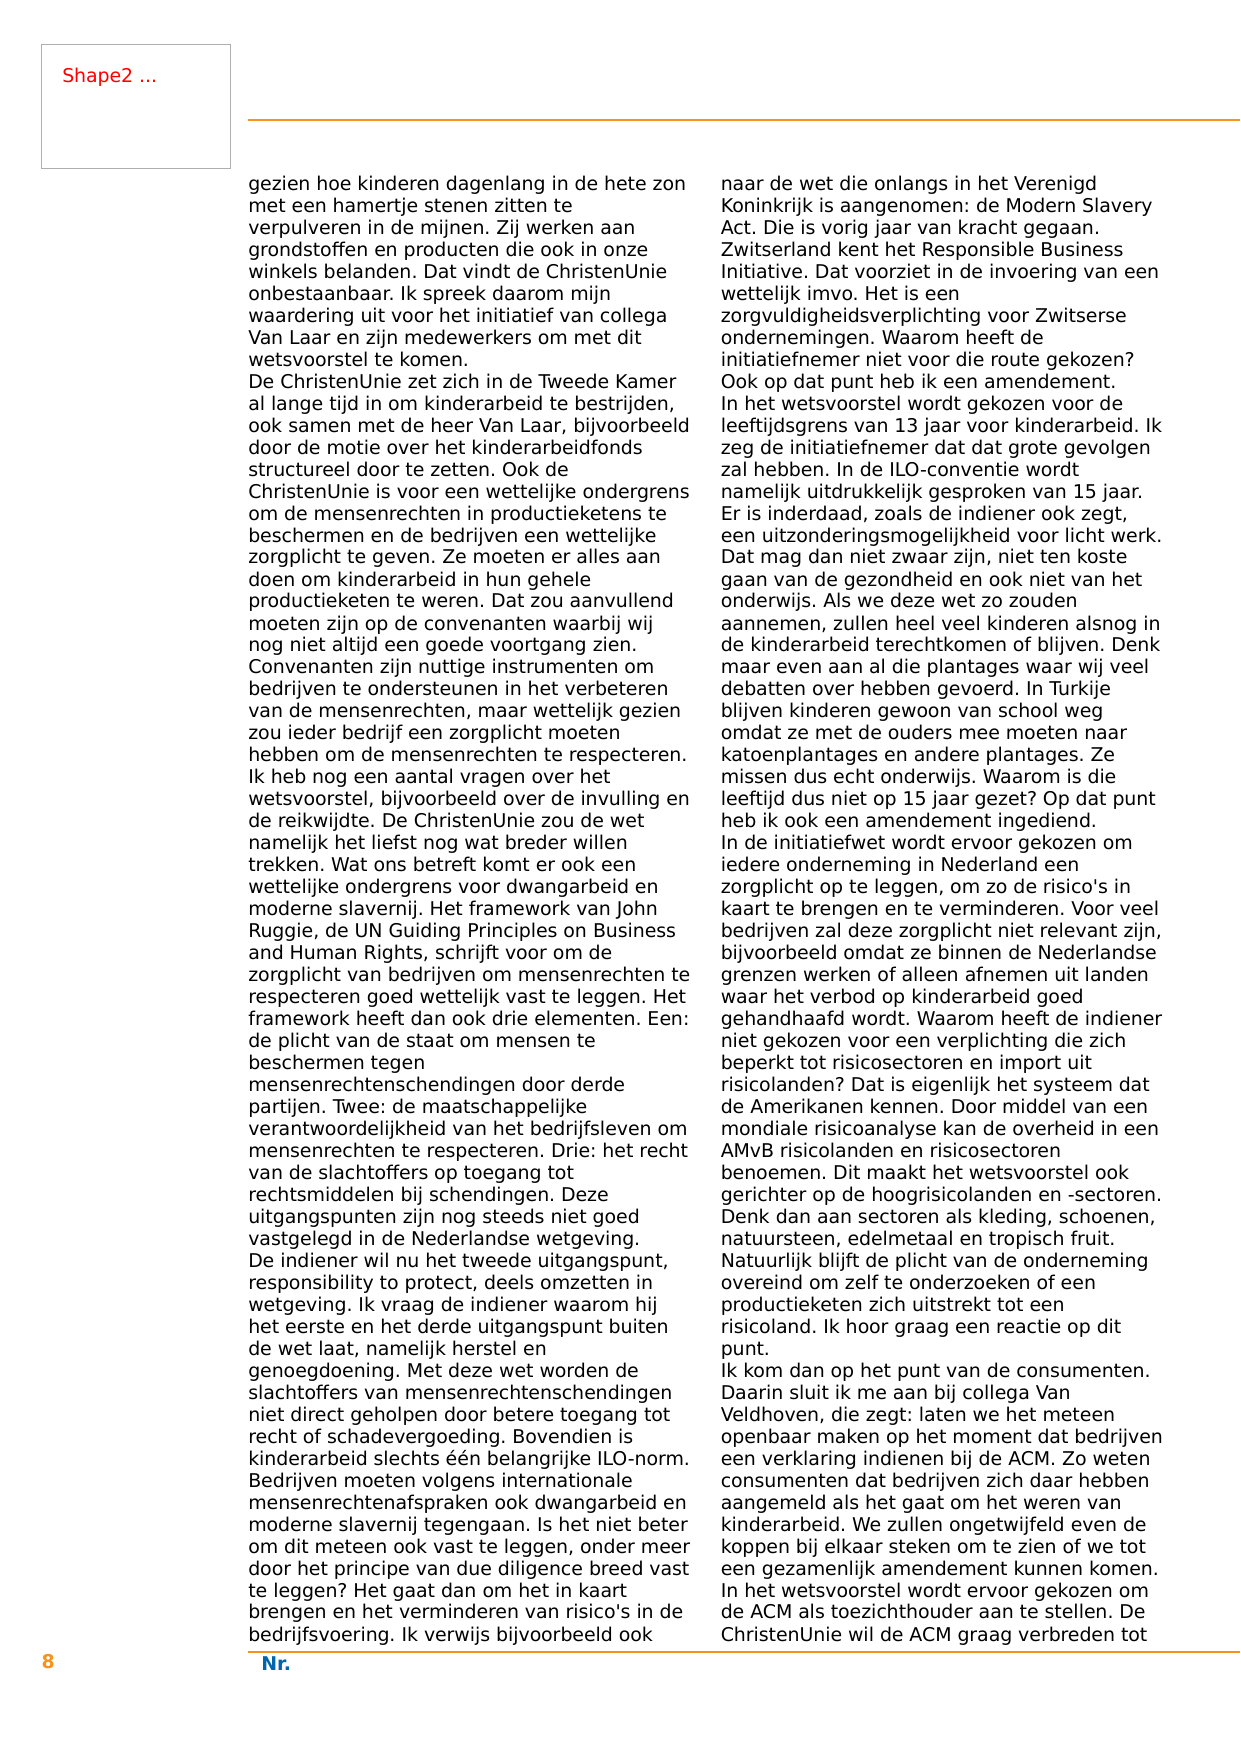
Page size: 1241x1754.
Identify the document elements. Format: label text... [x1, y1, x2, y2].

text In het wetsvoorstel wordt gekozen voor de leeftijdsgrens van 13 jaar voor kinderarbeid. Ik zeg de initiatiefnemer dat dat grote gevolgen zal hebben. In de ILO-conventie wordt namelijk uitdrukkelijk gesproken van 15 jaar. Er is inderdaad, zoals de indiener ook zegt, een uitzonderingsmogelijkheid voor licht werk. Dat mag dan niet zwaar zijn, niet ten koste gaan van de gezondheid en ook niet van het onderwijs. Als we deze wet zo zouden aannemen, zullen heel veel kinderen alsnog in de kinderarbeid terechtkomen of blijven. Denk maar even aan al die plantages waar wij veel debatten over hebben gevoerd. In Turkije blijven kinderen gewoon van school weg omdat ze met de ouders mee moeten naar katoenplantages en andere plantages. Ze missen dus echt onderwijs. Waarom is die leeftijd dus niet op 15 jaar gezet? Op dat punt heb ik ook een amendement ingediend. [721, 393, 1163, 832]
text De indiener wil nu het tweede uitgangspunt, responsibility to protect, deels omzetten in wetgeving. Ik vraag de indiener waarom hij het eerste en het derde uitgangspunt buiten de wet laat, namelijk herstel en genoegdoening. Met deze wet worden de slachtoffers van mensenrechtenschendingen niet direct geholpen door betere toegang tot recht of schadevergoeding. Bovendien is kinderarbeid slechts één belangrijke ILO-norm. Bedrijven moeten volgens internationale mensenrechtenafspraken ook dwangarbeid en moderne slavernij tegengaan. Is het niet beter om dit meteen ook vast te leggen, onder meer door het principe van due diligence breed vast te leggen? Het gaat dan om het in kaart brengen en het verminderen van risico's in de bedrijfsvoering. Ik verwijs bijvoorbeeld ook [248, 1250, 691, 1645]
text naar de wet die onlangs in het Verenigd Koninkrijk is aangenomen: de Modern Slavery Act. Die is vorig jaar van kracht gegaan. Zwitserland kent het Responsible Business Initiative. Dat voorziet in de invoering van een wettelijk imvo. Het is een zorgvuldigheidsverplichting voor Zwitserse ondernemingen. Waarom heeft de initiatiefnemer niet voor die route gekozen? Ook op dat punt heb ik een amendement. [721, 173, 1163, 393]
text De ChristenUnie zet zich in de Tweede Kamer al lange tijd in om kinderarbeid te bestrijden, ook samen met de heer Van Laar, bijvoorbeeld door de motie over het kinderarbeidfonds structureel door te zetten. Ook de ChristenUnie is voor een wettelijke ondergrens om de mensenrechten in productieketens te beschermen en de bedrijven een wettelijke zorgplicht te geven. Ze moeten er alles aan doen om kinderarbeid in hun gehele productieketen te weren. Dat zou aanvullend moeten zijn op de convenanten waarbij wij nog niet altijd een goede voortgang zien. Convenanten zijn nuttige instrumenten om bedrijven te ondersteunen in het verbeteren van de mensenrechten, maar wettelijk gezien zou ieder bedrijf een zorgplicht moeten hebben om de mensenrechten te respecteren. [248, 371, 691, 766]
text Ik kom dan op het punt van de consumenten. Daarin sluit ik me aan bij collega Van Veldhoven, die zegt: laten we het meteen openbaar maken op het moment dat bedrijven een verklaring indienen bij de ACM. Zo weten consumenten dat bedrijven zich daar hebben aangemeld als het gaat om het weren van kinderarbeid. We zullen ongetwijfeld even de koppen bij elkaar steken om te zien of we tot een gezamenlijk amendement kunnen komen. [721, 1360, 1163, 1579]
text In het wetsvoorstel wordt ervoor gekozen om de ACM als toezichthouder aan te stellen. De ChristenUnie wil de ACM graag verbreden tot [721, 1579, 1163, 1645]
text In de initiatiefwet wordt ervoor gekozen om iedere onderneming in Nederland een zorgplicht op te leggen, om zo de risico's in kaart te brengen en te verminderen. Voor veel bedrijven zal deze zorgplicht niet relevant zijn, bijvoorbeeld omdat ze binnen de Nederlandse grenzen werken of alleen afnemen uit landen waar het verbod op kinderarbeid goed gehandhaafd wordt. Waarom heeft de indiener niet gekozen voor een verplichting die zich beperkt tot risicosectoren en import uit risicolanden? Dat is eigenlijk het systeem dat de Amerikanen kennen. Door middel van een mondiale risicoanalyse kan de overheid in een AMvB risicolanden en risicosectoren benoemen. Dit maakt het wetsvoorstel ook gerichter op de hoogrisicolanden en -sectoren. Denk dan aan sectoren als kleding, schoenen, natuursteen, edelmetaal en tropisch fruit. Natuurlijk blijft de plicht van de onderneming overeind om zelf te onderzoeken of een productieketen zich uitstrekt tot een risicoland. Ik hoor graag een reactie op dit punt. [721, 832, 1163, 1360]
text gezien hoe kinderen dagenlang in de hete zon met een hamertje stenen zitten te verpulveren in de mijnen. Zij werken aan grondstoffen en producten die ook in onze winkels belanden. Dat vindt de ChristenUnie onbestaanbaar. Ik spreek daarom mijn waardering uit voor het initiatief van collega Van Laar en zijn medewerkers om met dit wetsvoorstel te komen. [248, 173, 691, 371]
text Ik heb nog een aantal vragen over het wetsvoorstel, bijvoorbeeld over de invulling en de reikwijdte. De ChristenUnie zou de wet namelijk het liefst nog wat breder willen trekken. Wat ons betreft komt er ook een wettelijke ondergrens voor dwangarbeid en moderne slavernij. Het framework van John Ruggie, de UN Guiding Principles on Business and Human Rights, schrijft voor om de zorgplicht van bedrijven om mensenrechten te respecteren goed wettelijk vast te leggen. Het framework heeft dan ook drie elementen. Een: de plicht van de staat om mensen te beschermen tegen mensenrechtenschendingen door derde partijen. Twee: de maatschappelijke verantwoordelijkheid van het bedrijfsleven om mensenrechten te respecteren. Drie: het recht van de slachtoffers op toegang tot rechtsmiddelen bij schendingen. Deze uitgangspunten zijn nog steeds niet goed vastgelegd in de Nederlandse wetgeving. [248, 766, 691, 1250]
